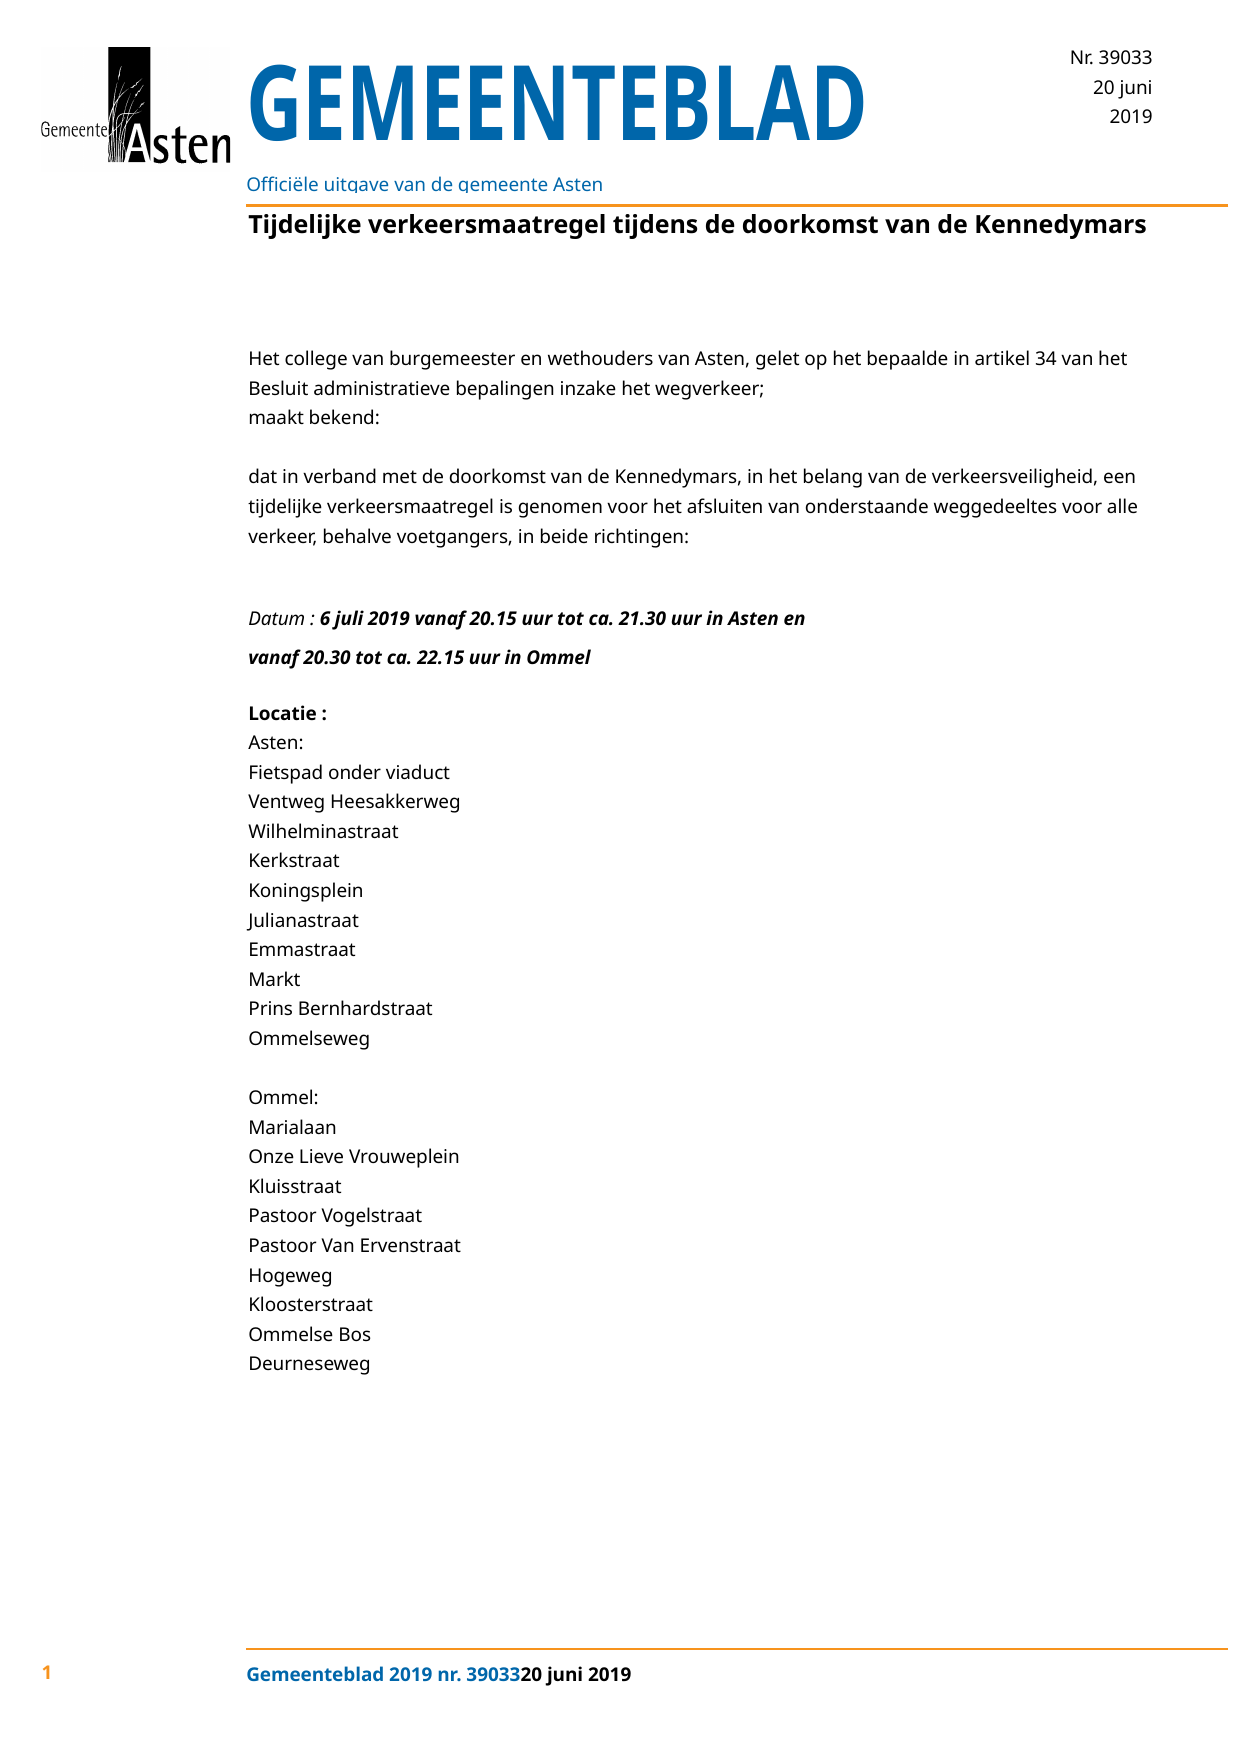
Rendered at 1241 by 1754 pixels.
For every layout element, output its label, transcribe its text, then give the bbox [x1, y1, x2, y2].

text Ommelseweg [248, 1025, 1152, 1051]
text Marialaan [248, 1114, 1152, 1140]
text Kluisstraat [248, 1173, 1152, 1199]
text vanaf 20.30 tot ca. 22.15 uur in Ommel [248, 644, 1152, 670]
picture [41, 47, 231, 172]
text Onze Lieve Vrouweplein [248, 1143, 1152, 1169]
text Het college van burgemeester en wethouders van Asten, gelet op het bepaalde in artikel 34 van het Besluit administratieve bepalingen inzake het wegverkeer; [248, 345, 1152, 401]
text Kerkstraat [248, 848, 1152, 873]
text Emmastraat [248, 936, 1152, 962]
text Pastoor Van Ervenstraat [248, 1232, 1152, 1258]
text Prins Bernhardstraat [248, 996, 1152, 1021]
text Asten: [248, 729, 1152, 755]
text Tijdelijke verkeersmaatregel tijdens de doorkomst van de Kennedymars [248, 207, 1152, 241]
text Koningsplein [248, 877, 1152, 903]
text Fietspad onder viaduct [248, 759, 1152, 785]
text Locatie : [248, 700, 1152, 726]
text Wilhelminastraat [248, 818, 1152, 844]
text Markt [248, 966, 1152, 992]
text Deurneseweg [248, 1351, 1152, 1376]
text Ommelse Bos [248, 1321, 1152, 1347]
text Pastoor Vogelstraat [248, 1203, 1152, 1228]
text Kloosterstraat [248, 1291, 1152, 1317]
text Datum : 6 juli 2019 vanaf 20.15 uur tot ca. 21.30 uur in Asten en [248, 605, 1152, 631]
text dat in verband met de doorkomst van de Kennedymars, in het belang van de verkeersveiligheid, een tijdelijke verkeersmaatregel is genomen voor het afsluiten van onderstaande weggedeeltes voor alle verkeer, behalve voetgangers, in beide richtingen: [248, 464, 1152, 548]
text Ventweg Heesakkerweg [248, 788, 1152, 814]
text Hogeweg [248, 1262, 1152, 1288]
text Julianastraat [248, 907, 1152, 933]
text Ommel: [248, 1084, 1152, 1110]
text maakt bekend: [248, 404, 1152, 430]
